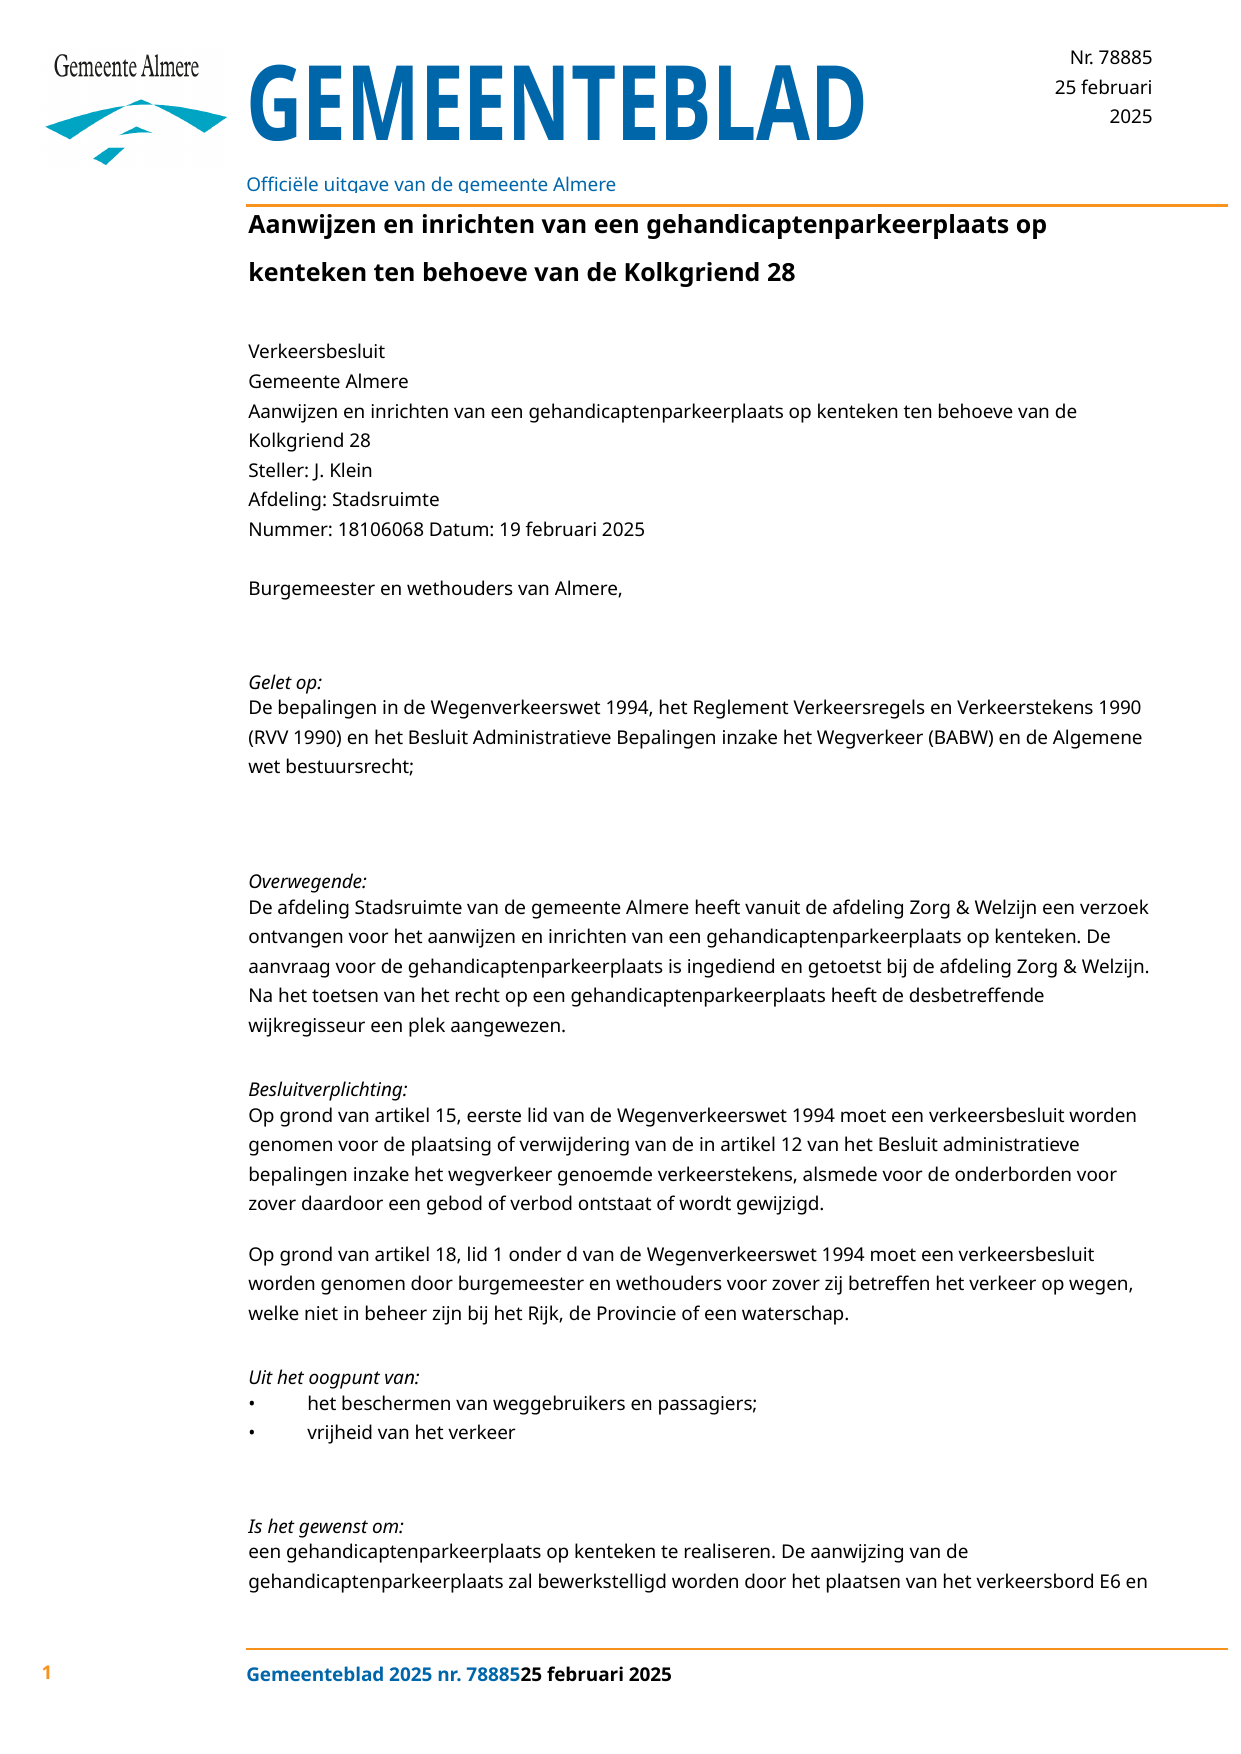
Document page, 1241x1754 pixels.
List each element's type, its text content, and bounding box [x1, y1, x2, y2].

list het beschermen van weggebruikers en passagiers; [248, 1390, 1152, 1416]
text Gemeente Almere [248, 368, 1152, 394]
text Verkeersbesluit [248, 339, 1152, 364]
text Afdeling: Stadsruimte [248, 487, 1152, 512]
text Besluitverplichting: [248, 1076, 1152, 1102]
text Op grond van artikel 18, lid 1 onder d van de Wegenverkeerswet 1994 moet een verkeersbesluit worden genomen door burgemeester en wethouders voor zover zij betreffen het verkeer op wegen, welke niet in beheer zijn bij het Rijk, de Provincie of een waterschap. [248, 1241, 1152, 1326]
text Overwegende: [248, 868, 1152, 894]
text Aanwijzen en inrichten van een gehandicaptenparkeerplaats op kenteken ten behoeve van de Kolkgriend 28 [248, 207, 1152, 288]
text Op grond van artikel 15, eerste lid van de Wegenverkeerswet 1994 moet een verkeersbesluit worden genomen voor de plaatsing of verwijdering van de in artikel 12 van het Besluit administratieve bepalingen inzake het wegverkeer genoemde verkeerstekens, alsmede voor de onderborden voor zover daardoor een gebod of verbod ontstaat of wordt gewijzigd. [248, 1102, 1152, 1216]
picture [41, 47, 231, 172]
text Nummer: 18106068 Datum: 19 februari 2025 [248, 516, 1152, 542]
text Steller: J. Klein [248, 457, 1152, 483]
text De afdeling Stadsruimte van de gemeente Almere heeft vanuit de afdeling Zorg & Welzijn een verzoek ontvangen voor het aanwijzen en inrichten van een gehandicaptenparkeerplaats op kenteken. De aanvraag voor de gehandicaptenparkeerplaats is ingediend en getoetst bij de afdeling Zorg & Welzijn. Na het toetsen van het recht op een gehandicaptenparkeerplaats heeft de desbetreffende wijkregisseur een plek aangewezen. [248, 894, 1152, 1038]
text Gelet op: [248, 669, 1152, 694]
text Uit het oogpunt van: [248, 1364, 1152, 1390]
text een gehandicaptenparkeerplaats op kenteken te realiseren. De aanwijzing van de gehandicaptenparkeerplaats zal bewerkstelligd worden door het plaatsen van het verkeersbord E6 en [248, 1539, 1152, 1594]
text Burgemeester en wethouders van Almere, [248, 575, 1152, 601]
text Aanwijzen en inrichten van een gehandicaptenparkeerplaats op kenteken ten behoeve van de Kolkgriend 28 [248, 398, 1152, 453]
text Is het gewenst om: [248, 1513, 1152, 1539]
text De bepalingen in de Wegenverkeerswet 1994, het Reglement Verkeersregels en Verkeerstekens 1990 (RVV 1990) en het Besluit Administratieve Bepalingen inzake het Wegverkeer (BABW) en de Algemene wet bestuursrecht; [248, 694, 1152, 779]
list vrijheid van het verkeer [248, 1419, 1152, 1445]
